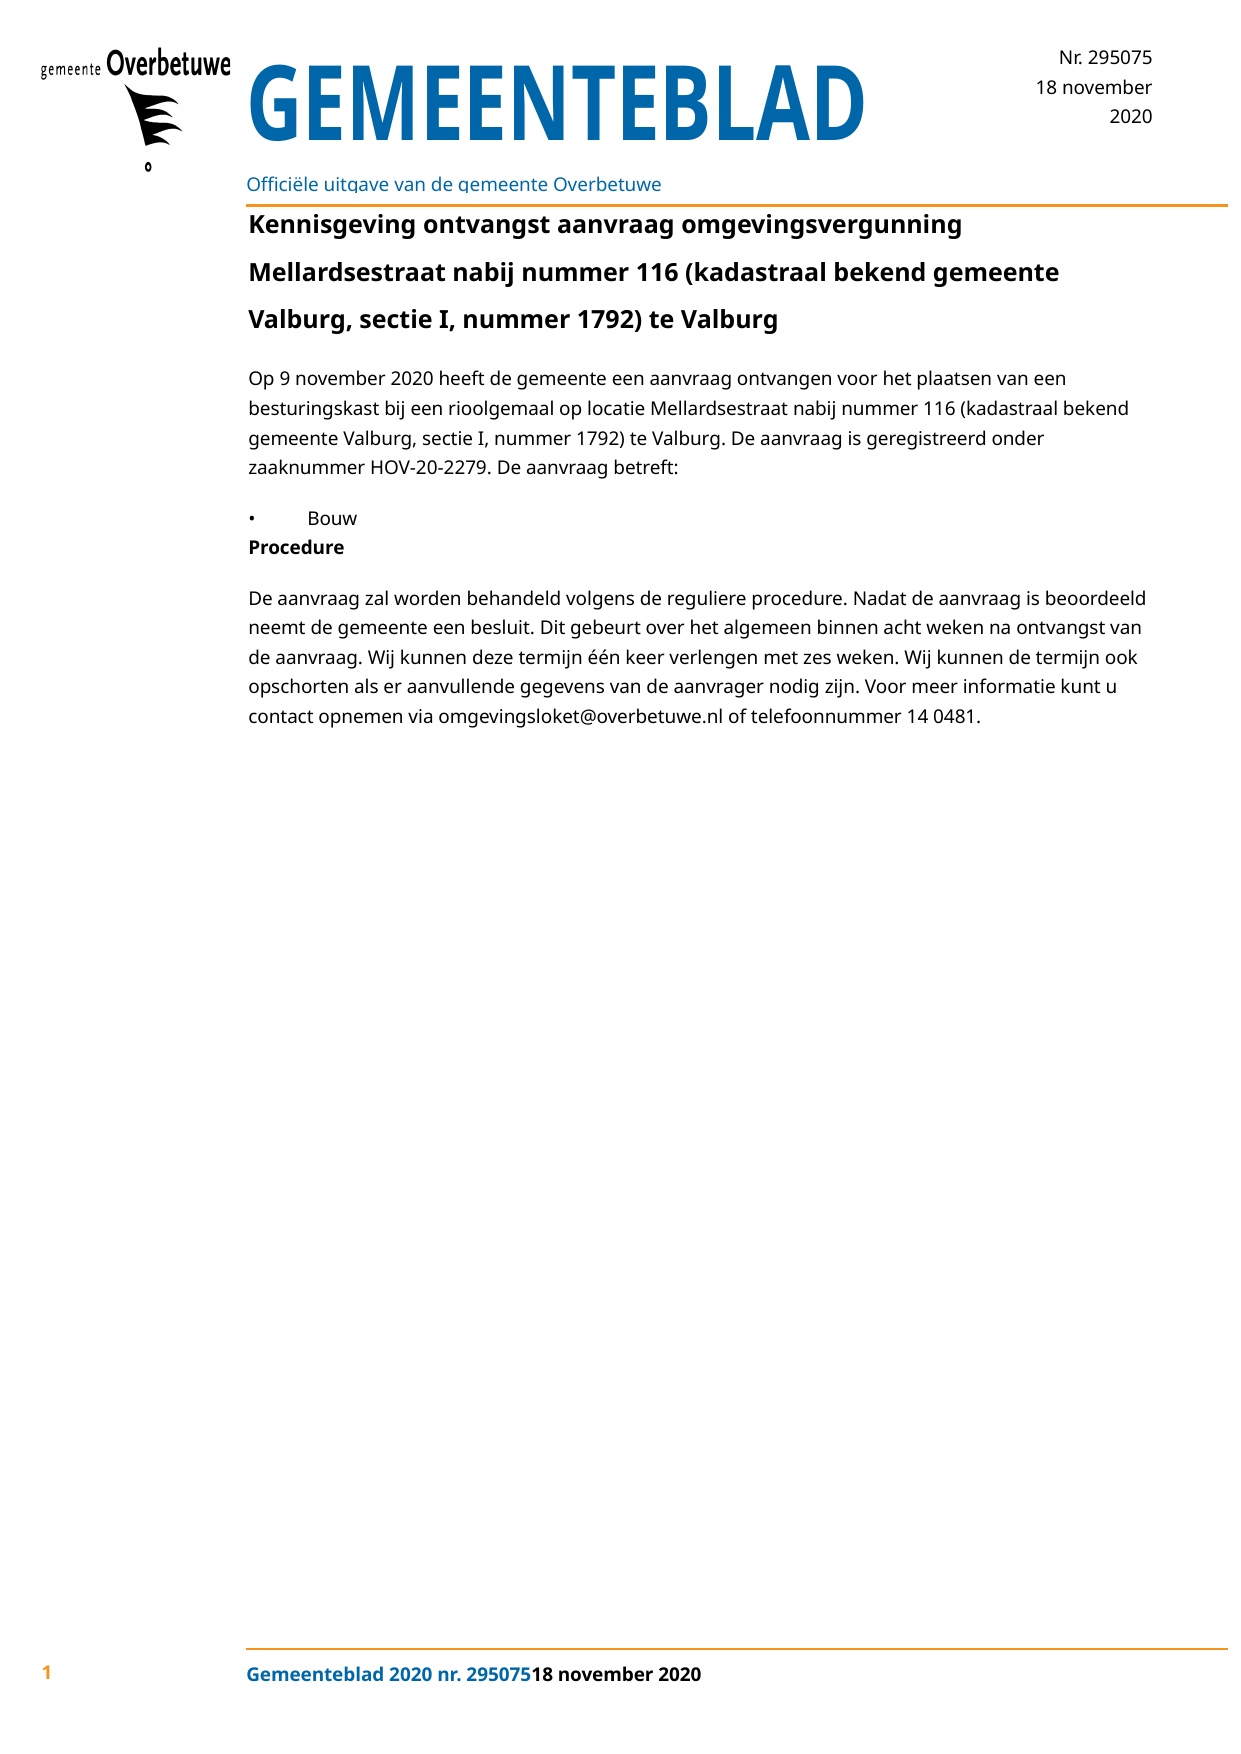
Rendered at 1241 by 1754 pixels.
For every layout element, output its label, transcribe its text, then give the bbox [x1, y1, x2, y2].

text Op 9 november 2020 heeft de gemeente een aanvraag ontvangen voor het plaatsen van een besturingskast bij een rioolgemaal op locatie Mellardsestraat nabij nummer 116 (kadastraal bekend gemeente Valburg, sectie I, nummer 1792) te Valburg. De aanvraag is geregistreerd onder zaaknummer HOV-20-2279. De aanvraag betreft: [248, 366, 1152, 480]
list Bouw [248, 505, 1152, 530]
picture [41, 47, 231, 172]
text Procedure [248, 534, 1152, 560]
text Kennisgeving ontvangst aanvraag omgevingsvergunning Mellardsestraat nabij nummer 116 (kadastraal bekend gemeente Valburg, sectie I, nummer 1792) te Valburg [248, 207, 1152, 336]
text De aanvraag zal worden behandeld volgens de reguliere procedure. Nadat de aanvraag is beoordeeld neemt de gemeente een besluit. Dit gebeurt over het algemeen binnen acht weken na ontvangst van de aanvraag. Wij kunnen deze termijn één keer verlengen met zes weken. Wij kunnen de termijn ook opschorten als er aanvullende gegevens van de aanvrager nodig zijn. Voor meer informatie kunt u contact opnemen via omgevingsloket@overbetuwe.nl of telefoonnummer 14 0481. [248, 585, 1152, 729]
